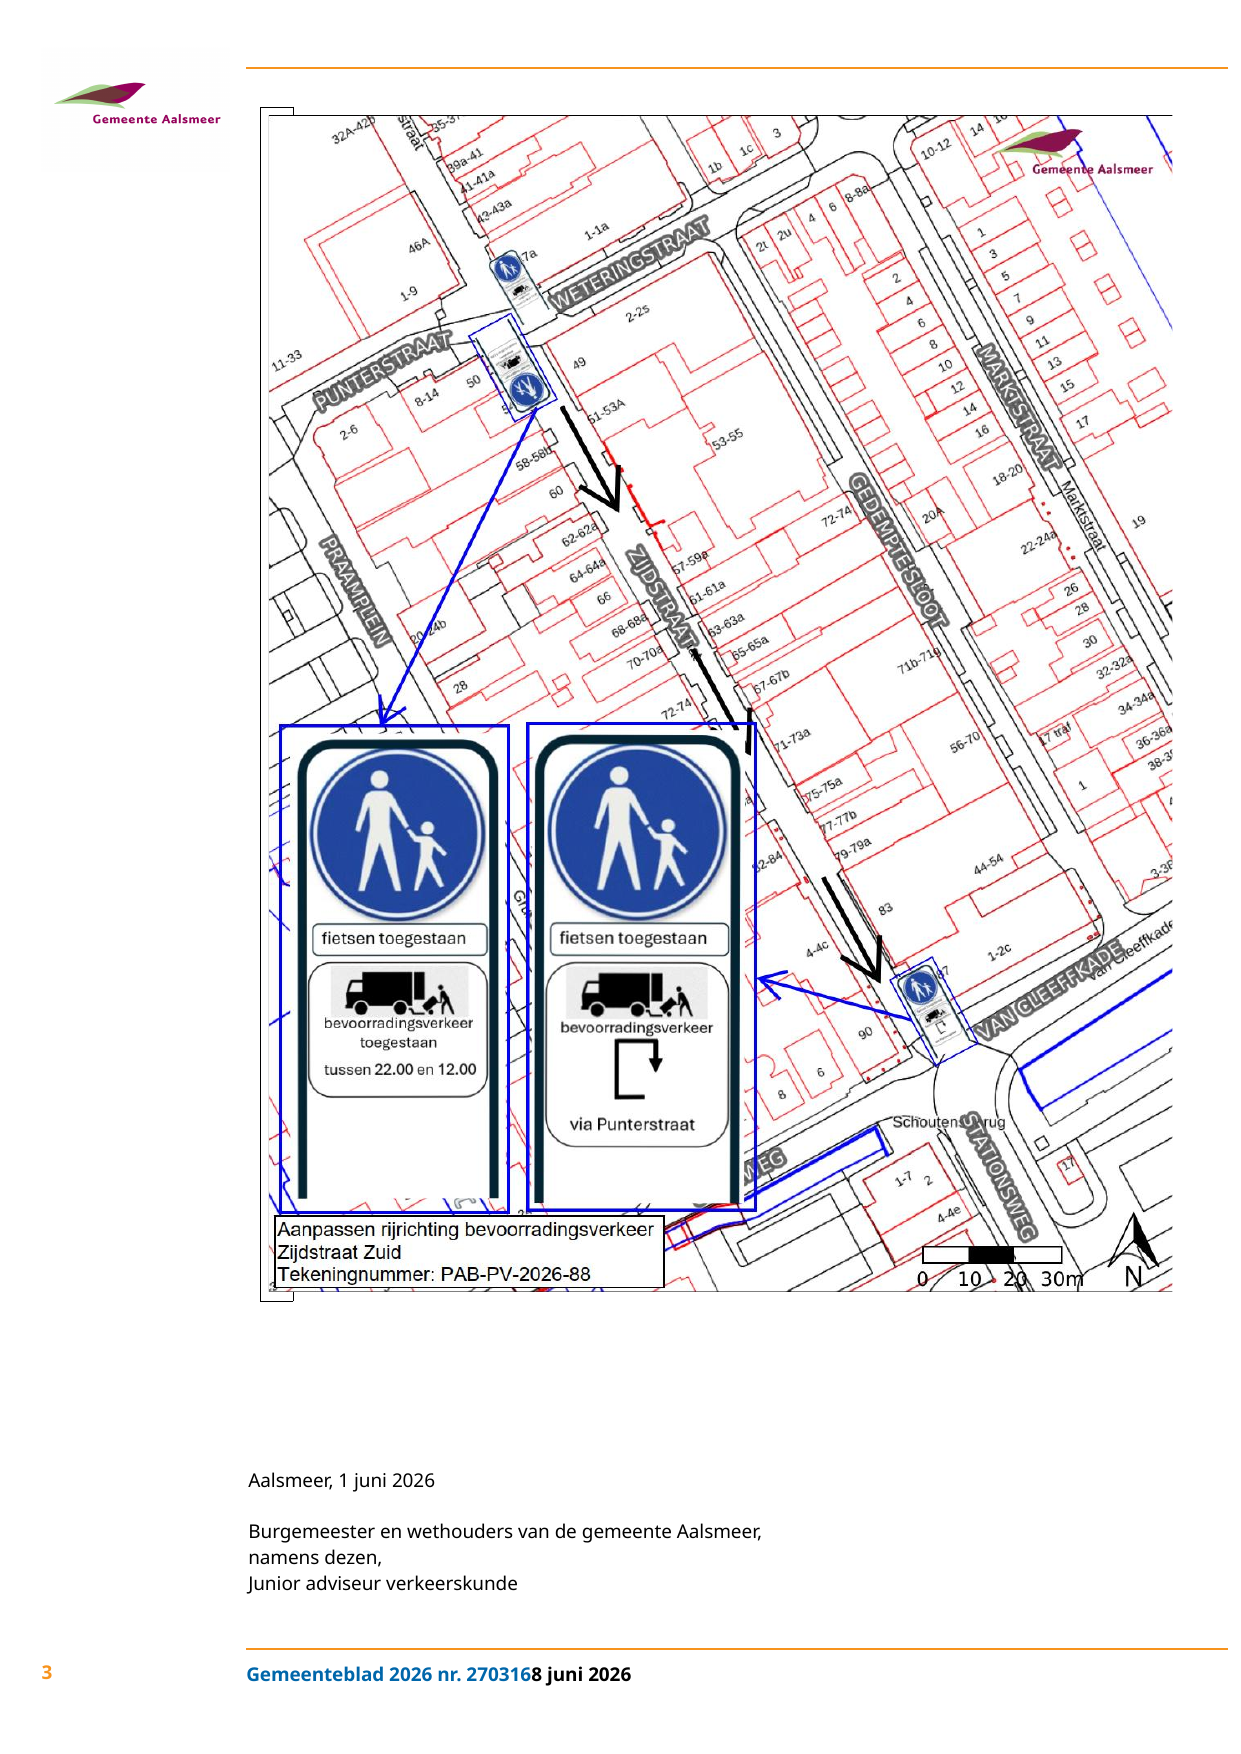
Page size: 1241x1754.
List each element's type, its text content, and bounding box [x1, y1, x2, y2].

text Aalsmeer, 1 juni 2026 [248, 1467, 1152, 1493]
picture [41, 47, 231, 172]
text Burgemeester en wethouders van de gemeente Aalsmeer, [248, 1518, 1152, 1544]
text namens dezen, [248, 1544, 1152, 1570]
text Junior adviseur verkeerskunde [248, 1570, 1152, 1596]
picture [268, 115, 1173, 1292]
